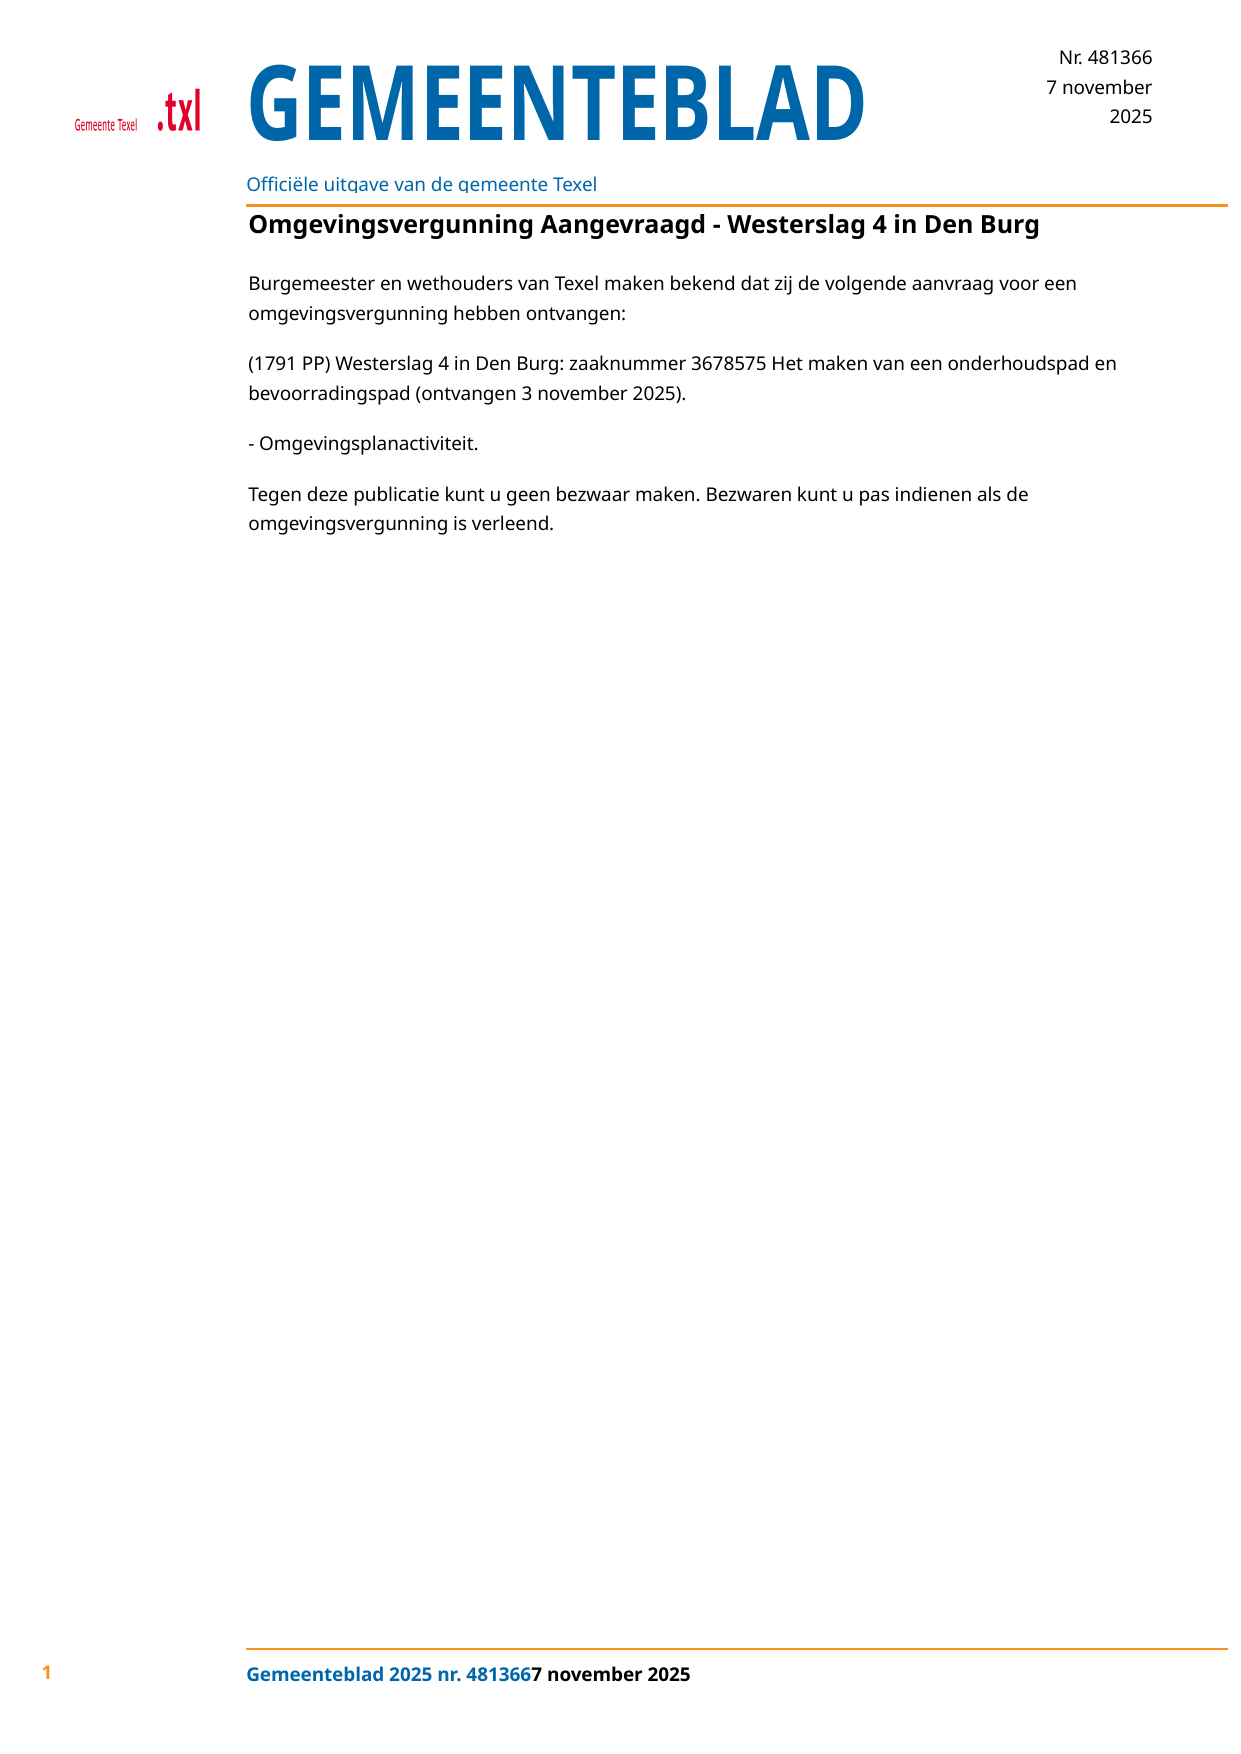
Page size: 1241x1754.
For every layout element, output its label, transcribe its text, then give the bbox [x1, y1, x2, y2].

text Tegen deze publicatie kunt u geen bezwaar maken. Bezwaren kunt u pas indienen als de omgevingsvergunning is verleend. [248, 481, 1152, 536]
text Omgevingsvergunning Aangevraagd - Westerslag 4 in Den Burg [248, 207, 1152, 241]
text Burgemeester en wethouders van Texel maken bekend dat zij de volgende aanvraag voor een omgevingsvergunning hebben ontvangen: [248, 270, 1152, 326]
picture [41, 47, 231, 172]
text - Omgevingsplanactiviteit. [248, 430, 1152, 456]
text (1791 PP) Westerslag 4 in Den Burg: zaaknummer 3678575 Het maken van een onderhoudspad en bevoorradingspad (ontvangen 3 november 2025). [248, 350, 1152, 406]
